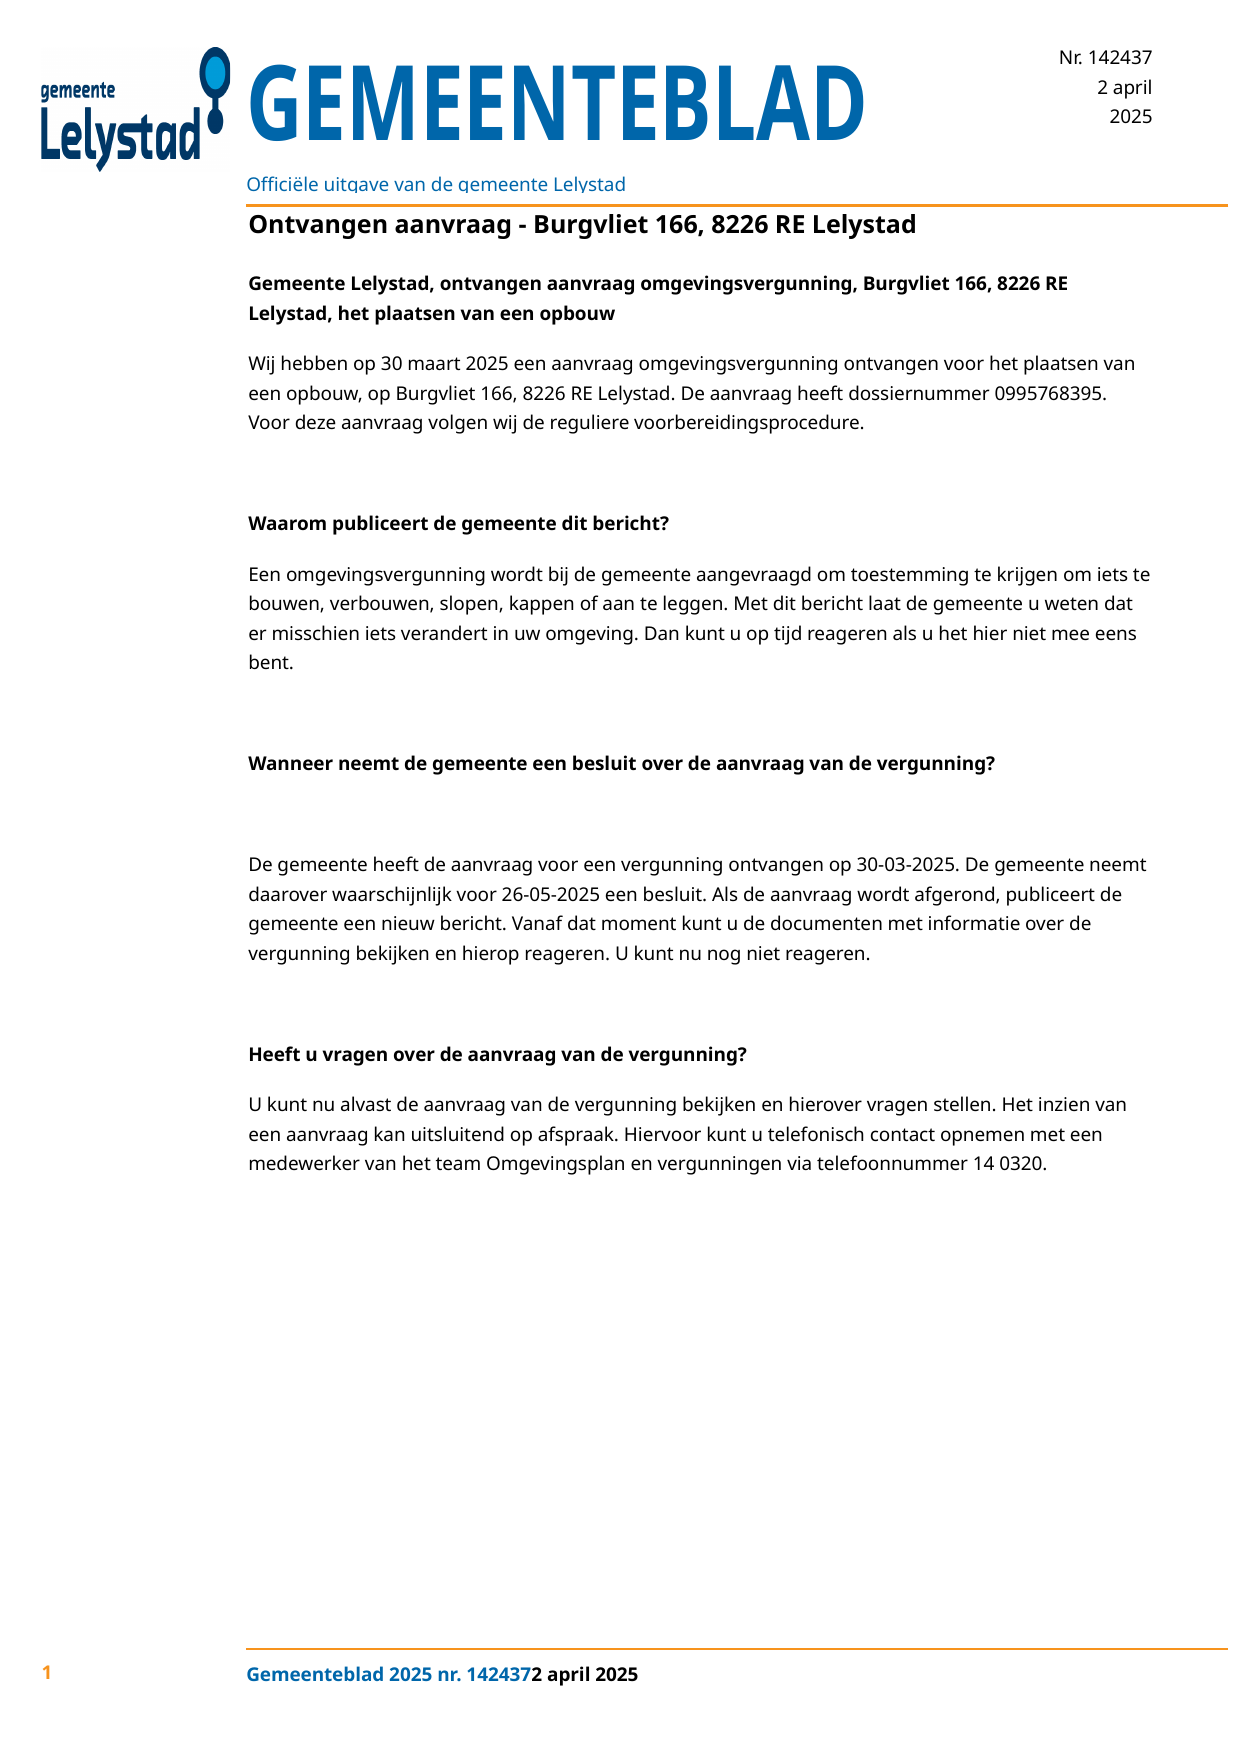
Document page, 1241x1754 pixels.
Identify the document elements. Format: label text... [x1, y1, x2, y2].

text U kunt nu alvast de aanvraag van de vergunning bekijken en hierover vragen stellen. Het inzien van een aanvraag kan uitsluitend op afspraak. Hiervoor kunt u telefonisch contact opnemen met een medewerker van het team Omgevingsplan en vergunningen via telefoonnummer 14 0320. [248, 1091, 1152, 1176]
picture [41, 47, 231, 172]
text Heeft u vragen over de aanvraag van de vergunning? [248, 1041, 1152, 1066]
text Een omgevingsvergunning wordt bij de gemeente aangevraagd om toestemming te krijgen om iets te bouwen, verbouwen, slopen, kappen of aan te leggen. Met dit bericht laat de gemeente u weten dat er misschien iets verandert in uw omgeving. Dan kunt u op tijd reageren als u het hier niet mee eens bent. [248, 561, 1152, 675]
text De gemeente heeft de aanvraag voor een vergunning ontvangen op 30-03-2025. De gemeente neemt daarover waarschijnlijk voor 26-05-2025 een besluit. Als de aanvraag wordt afgerond, publiceert de gemeente een nieuw bericht. Vanaf dat moment kunt u de documenten met informatie over de vergunning bekijken en hierop reageren. U kunt nu nog niet reageren. [248, 851, 1152, 966]
text Gemeente Lelystad, ontvangen aanvraag omgevingsvergunning, Burgvliet 166, 8226 RE Lelystad, het plaatsen van een opbouw [248, 270, 1152, 326]
text Ontvangen aanvraag - Burgvliet 166, 8226 RE Lelystad [248, 207, 1152, 241]
text Waarom publiceert de gemeente dit bericht? [248, 510, 1152, 536]
text Wij hebben op 30 maart 2025 een aanvraag omgevingsvergunning ontvangen voor het plaatsen van een opbouw, op Burgvliet 166, 8226 RE Lelystad. De aanvraag heeft dossiernummer 0995768395. Voor deze aanvraag volgen wij de reguliere voorbereidingsprocedure. [248, 350, 1152, 435]
text Wanneer neemt de gemeente een besluit over de aanvraag van de vergunning? [248, 750, 1152, 776]
